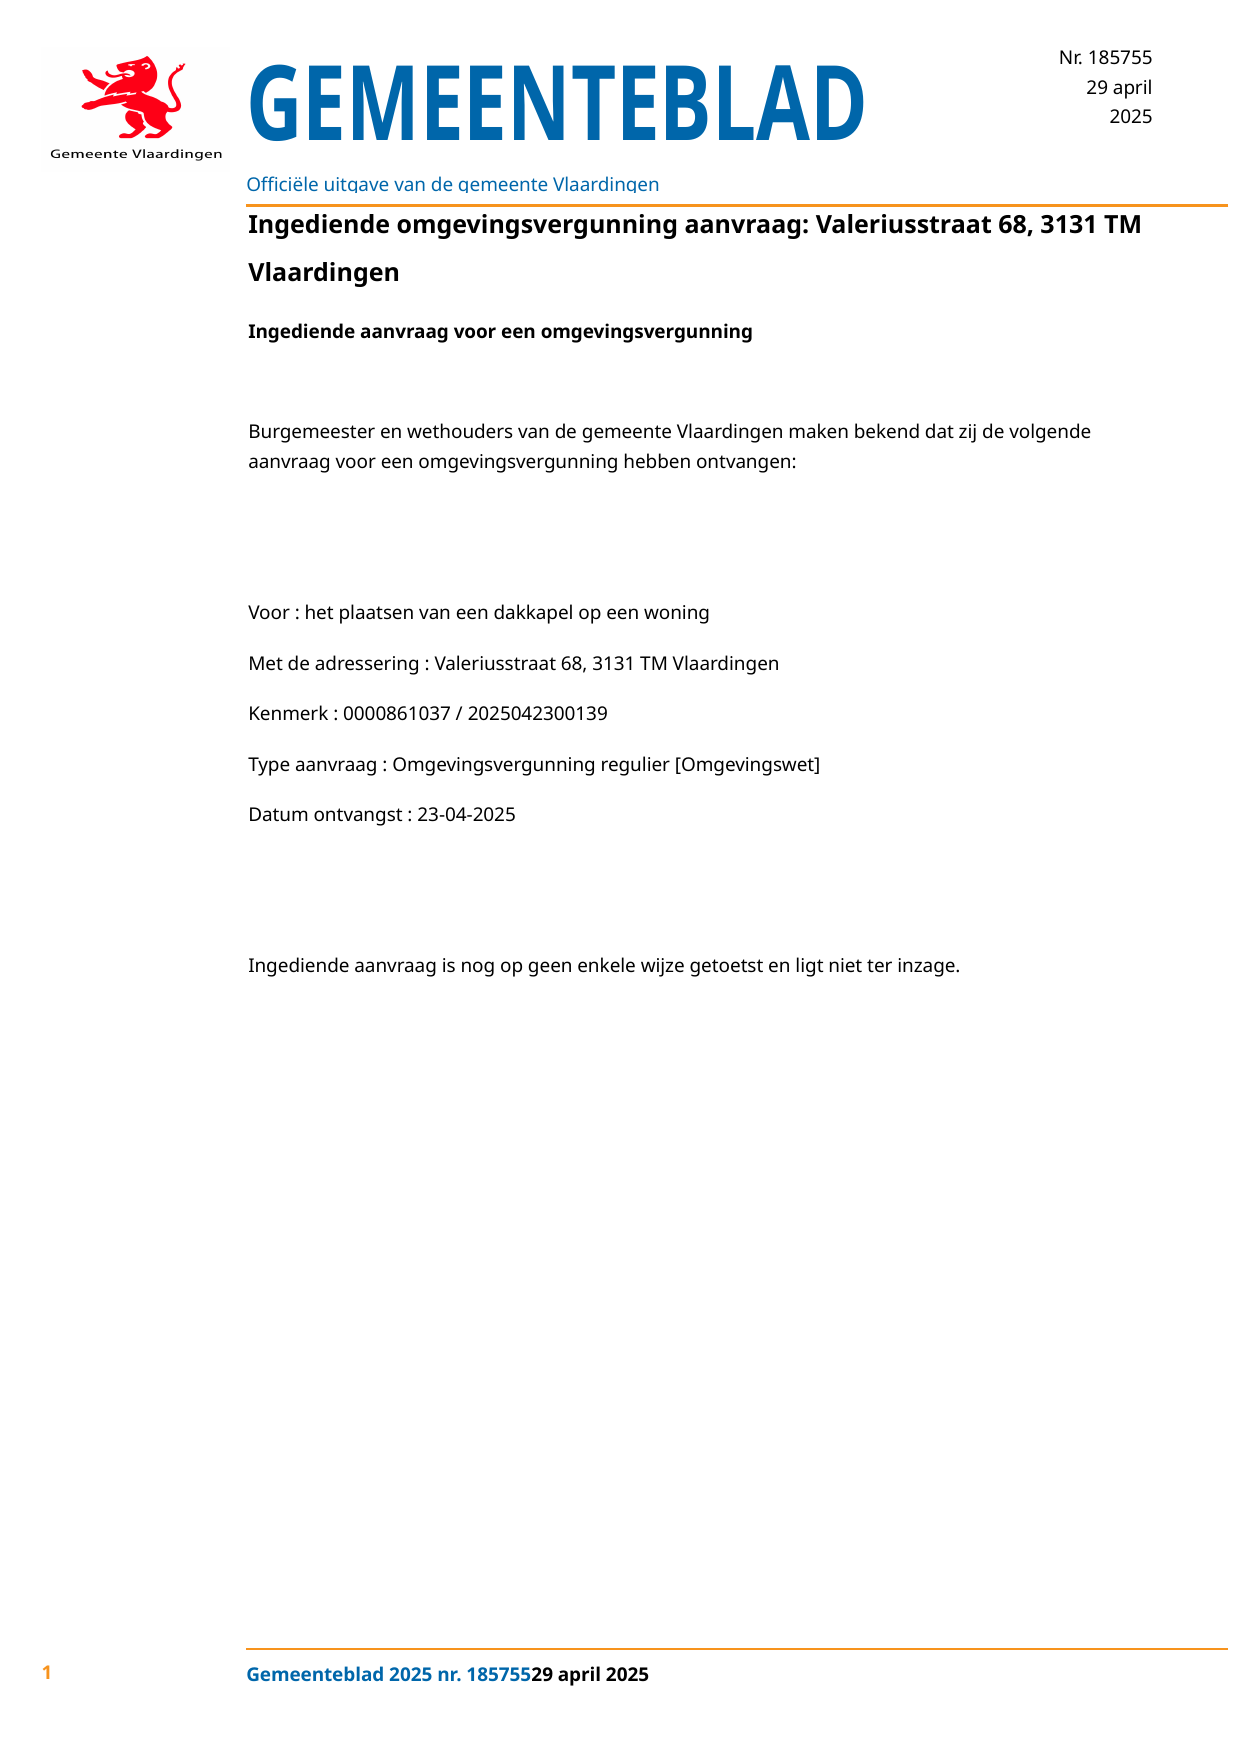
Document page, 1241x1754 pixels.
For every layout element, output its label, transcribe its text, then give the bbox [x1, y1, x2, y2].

text Datum ontvangst : 23-04-2025 [248, 801, 1152, 827]
text Kenmerk : 0000861037 / 2025042300139 [248, 700, 1152, 726]
picture [41, 47, 231, 172]
text Voor : het plaatsen van een dakkapel op een woning [248, 599, 1152, 625]
text Ingediende aanvraag voor een omgevingsvergunning [248, 318, 1152, 344]
text Ingediende aanvraag is nog op geen enkele wijze getoetst en ligt niet ter inzage. [248, 952, 1152, 978]
text Ingediende omgevingsvergunning aanvraag: Valeriusstraat 68, 3131 TM Vlaardingen [248, 207, 1152, 288]
text Type aanvraag : Omgevingsvergunning regulier [Omgevingswet] [248, 751, 1152, 777]
text Met de adressering : Valeriusstraat 68, 3131 TM Vlaardingen [248, 650, 1152, 676]
text Burgemeester en wethouders van de gemeente Vlaardingen maken bekend dat zij de volgende aanvraag voor een omgevingsvergunning hebben ontvangen: [248, 419, 1152, 474]
